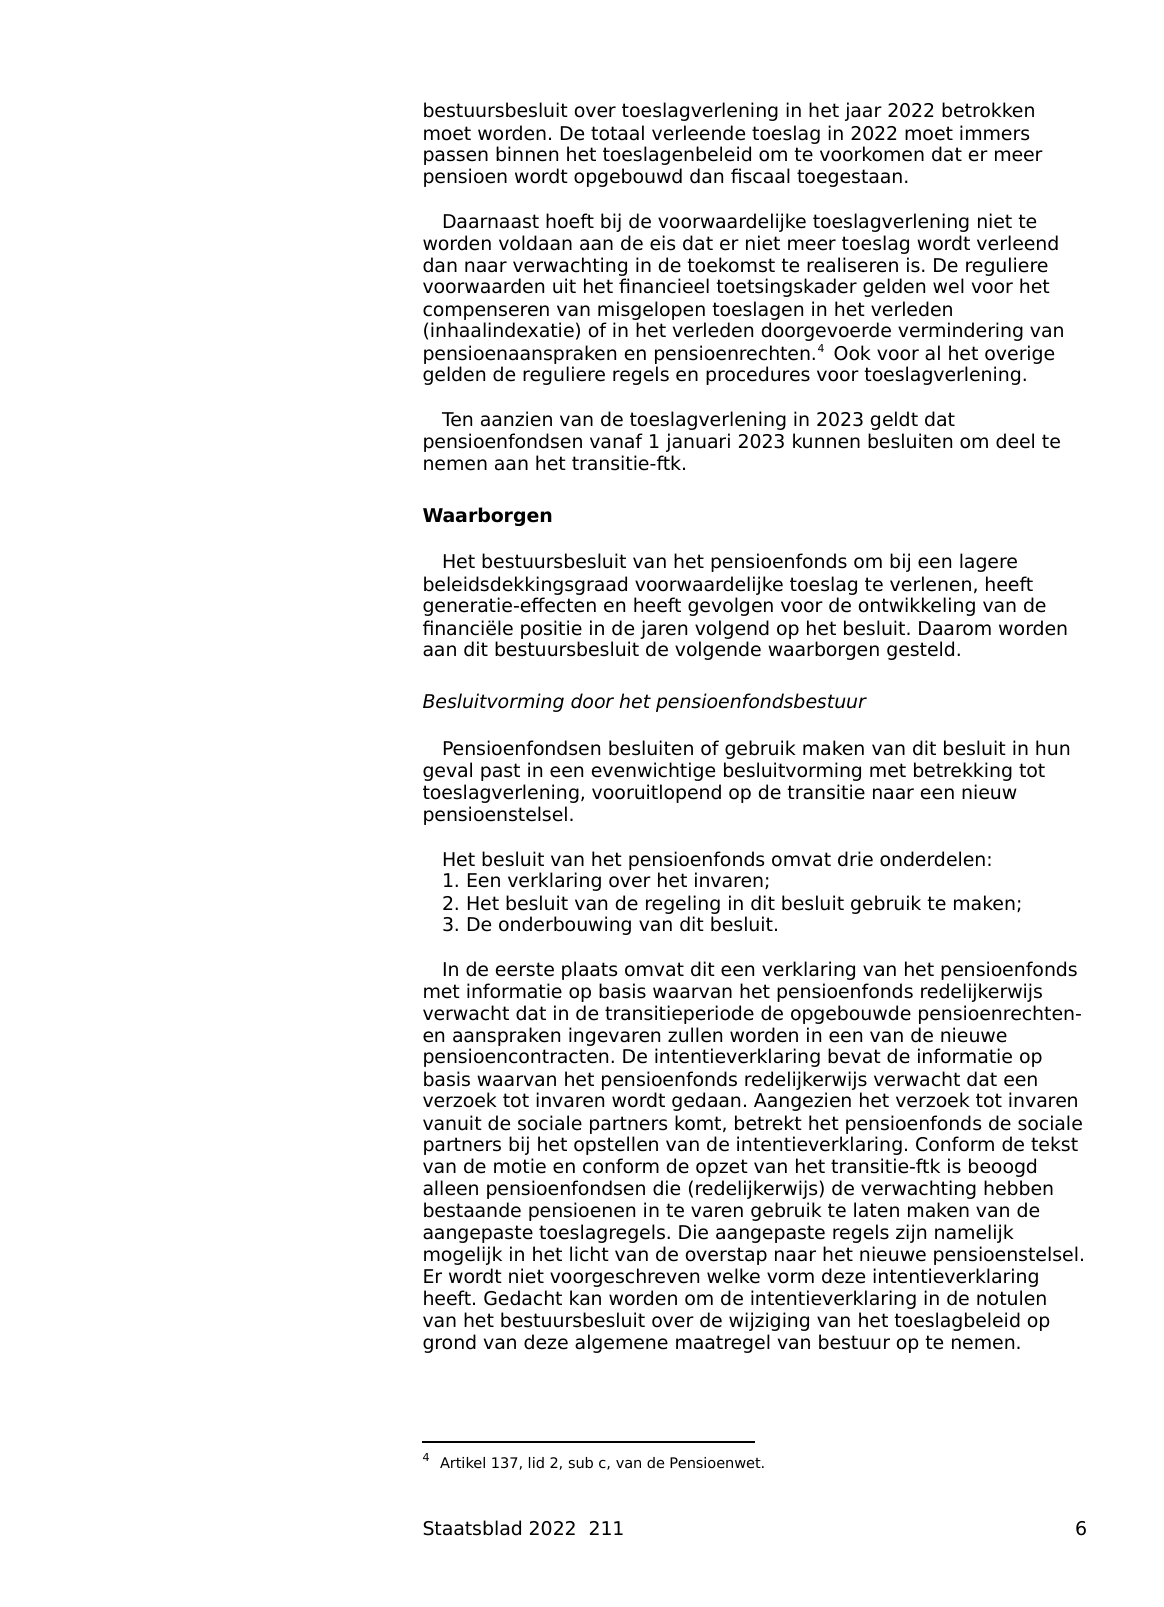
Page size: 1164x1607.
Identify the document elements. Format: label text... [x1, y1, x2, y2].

text 2. Het besluit van de regeling in dit besluit gebruik te maken; [422, 892, 1087, 914]
text Het besluit van het pensioenfonds omvat drie onderdelen: [422, 848, 1087, 870]
text Artikel 137, lid 2, sub c, van de Pensioenwet. [422, 1451, 1087, 1473]
subtitle Besluitvorming door het pensioenfondsbestuur [422, 691, 1087, 713]
text 3. De onderbouwing van dit besluit. [422, 914, 1087, 936]
text Het bestuursbesluit van het pensioenfonds om bij een lagere beleidsdekkingsgraad voorwaardelijke toeslag te verlenen, heeft generatie-effecten en heeft gevolgen voor de ontwikkeling van de financiële positie in de jaren volgend op het besluit. Daarom worden aan dit bestuursbesluit de volgende waarborgen gesteld. [422, 551, 1087, 661]
text Ten aanzien van de toeslagverlening in 2023 geldt dat pensioenfondsen vanaf 1 januari 2023 kunnen besluiten om deel te nemen aan het transitie-ftk. [422, 408, 1087, 474]
text 1. Een verklaring over het invaren; [422, 870, 1087, 892]
text In de eerste plaats omvat dit een verklaring van het pensioenfonds met informatie op basis waarvan het pensioenfonds redelijkerwijs verwacht dat in de transitieperiode de opgebouwde pensioenrechten- en aanspraken ingevaren zullen worden in een van de nieuwe pensioencontracten. De intentieverklaring bevat de informatie op basis waarvan het pensioenfonds redelijkerwijs verwacht dat een verzoek tot invaren wordt gedaan. Aangezien het verzoek tot invaren vanuit de sociale partners komt, betrekt het pensioenfonds de sociale partners bij het opstellen van de intentieverklaring. Conform de tekst van de motie en conform de opzet van het transitie-ftk is beoogd alleen pensioenfondsen die (redelijkerwijs) de verwachting hebben bestaande pensioenen in te varen gebruik te laten maken van de aangepaste toeslagregels. Die aangepaste regels zijn namelijk mogelijk in het licht van de overstap naar het nieuwe pensioenstelsel. Er wordt niet voorgeschreven welke vorm deze intentieverklaring heeft. Gedacht kan worden om de intentieverklaring in de notulen van het bestuursbesluit over de wijziging van het toeslagbeleid op grond van deze algemene maatregel van bestuur op te nemen. [422, 958, 1087, 1354]
text Daarnaast hoeft bij de voorwaardelijke toeslagverlening niet te worden voldaan aan de eis dat er niet meer toeslag wordt verleend dan naar verwachting in de toekomst te realiseren is. De reguliere voorwaarden uit het financieel toetsingskader gelden wel voor het compenseren van misgelopen toeslagen in het verleden (inhaalindexatie) of in het verleden doorgevoerde vermindering van pensioenaanspraken en pensioenrechten. Ook voor al het overige gelden de reguliere regels en procedures voor toeslagverlening. [422, 211, 1087, 386]
subtitle Waarborgen [422, 504, 1087, 526]
text bestuursbesluit over toeslagverlening in het jaar 2022 betrokken moet worden. De totaal verleende toeslag in 2022 moet immers passen binnen het toeslagenbeleid om te voorkomen dat er meer pensioen wordt opgebouwd dan fiscaal toegestaan. [422, 100, 1087, 188]
text Pensioenfondsen besluiten of gebruik maken van dit besluit in hun geval past in een evenwichtige besluitvorming met betrekking tot toeslagverlening, vooruitlopend op de transitie naar een nieuw pensioenstelsel. [422, 738, 1087, 826]
